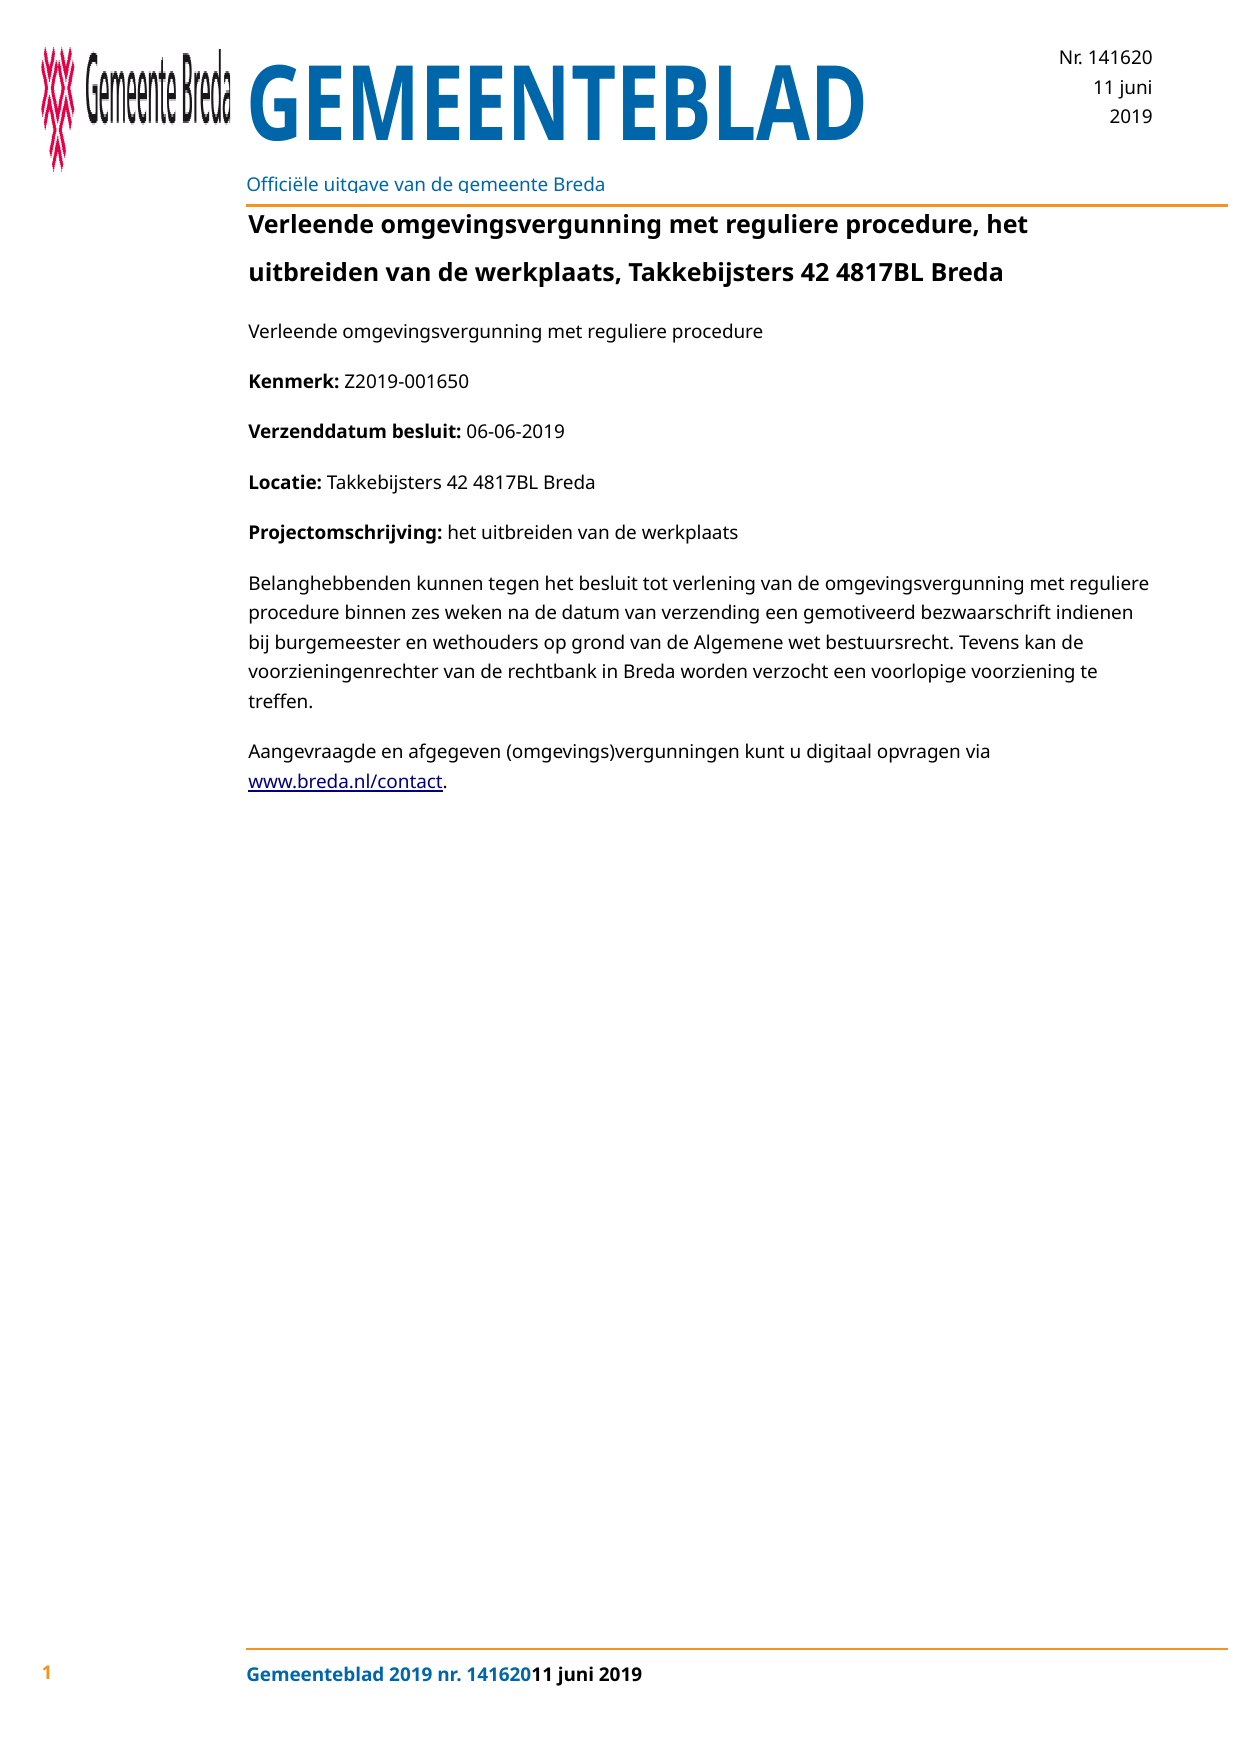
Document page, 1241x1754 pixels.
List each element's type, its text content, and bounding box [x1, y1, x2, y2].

text Verzenddatum besluit: 06-06-2019 [248, 419, 1152, 444]
text Belanghebbenden kunnen tegen het besluit tot verlening van de omgevingsvergunning met reguliere procedure binnen zes weken na de datum van verzending een gemotiveerd bezwaarschrift indienen bij burgemeester en wethouders op grond van de Algemene wet bestuursrecht. Tevens kan de voorzieningenrechter van de rechtbank in Breda worden verzocht een voorlopige voorziening te treffen. [248, 570, 1152, 714]
text Aangevraagde en afgegeven (omgevings)vergunningen kunt u digitaal opvragen via www.breda.nl/contact. [248, 739, 1152, 794]
text Verleende omgevingsvergunning met reguliere procedure [248, 318, 1152, 344]
text Projectomschrijving: het uitbreiden van de werkplaats [248, 519, 1152, 545]
picture [41, 47, 231, 172]
text Locatie: Takkebijsters 42 4817BL Breda [248, 469, 1152, 495]
text Verleende omgevingsvergunning met reguliere procedure, het uitbreiden van de werkplaats, Takkebijsters 42 4817BL Breda [248, 207, 1152, 288]
text Kenmerk: Z2019-001650 [248, 368, 1152, 394]
